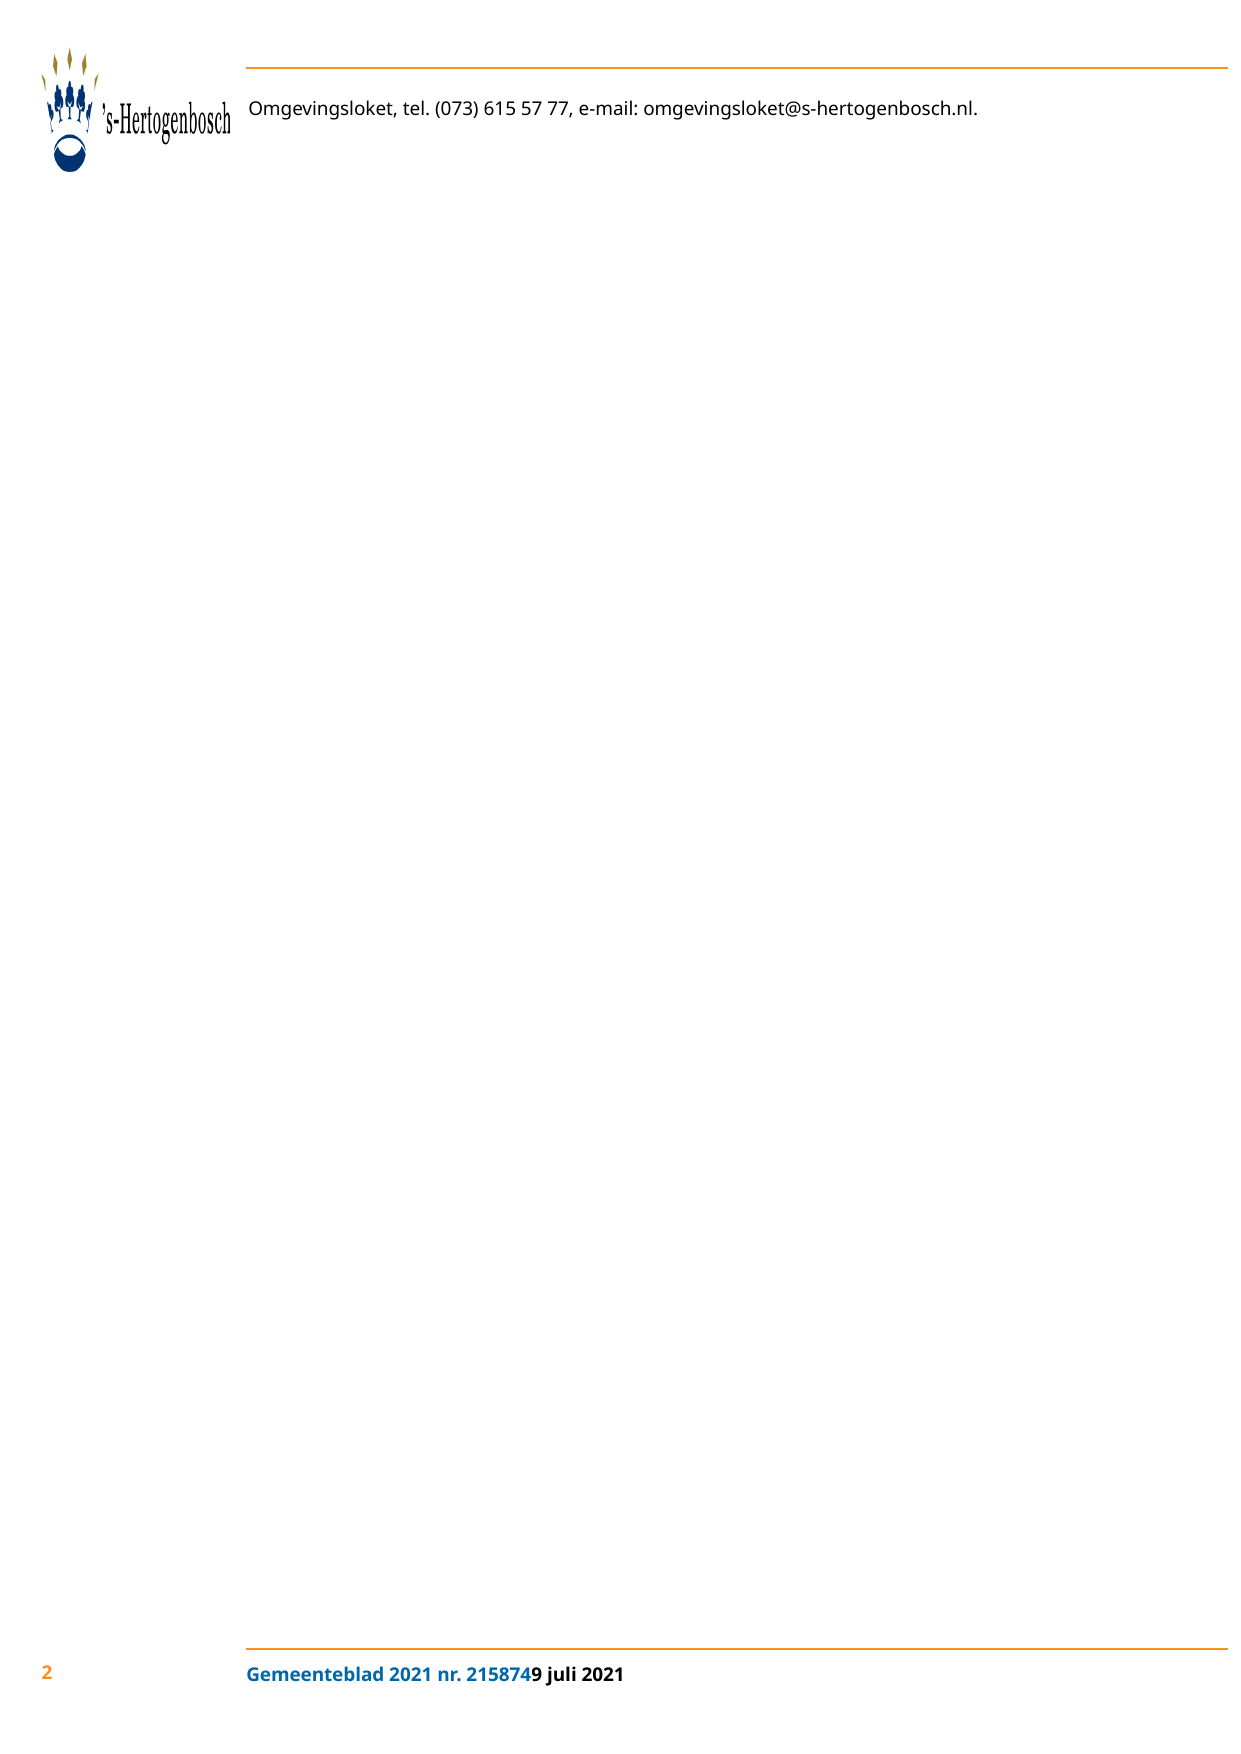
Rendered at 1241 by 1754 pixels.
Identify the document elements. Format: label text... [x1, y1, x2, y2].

text Omgevingsloket, tel. (073) 615 57 77, e-mail: omgevingsloket@s-hertogenbosch.nl. [248, 95, 1152, 121]
picture [41, 47, 231, 172]
